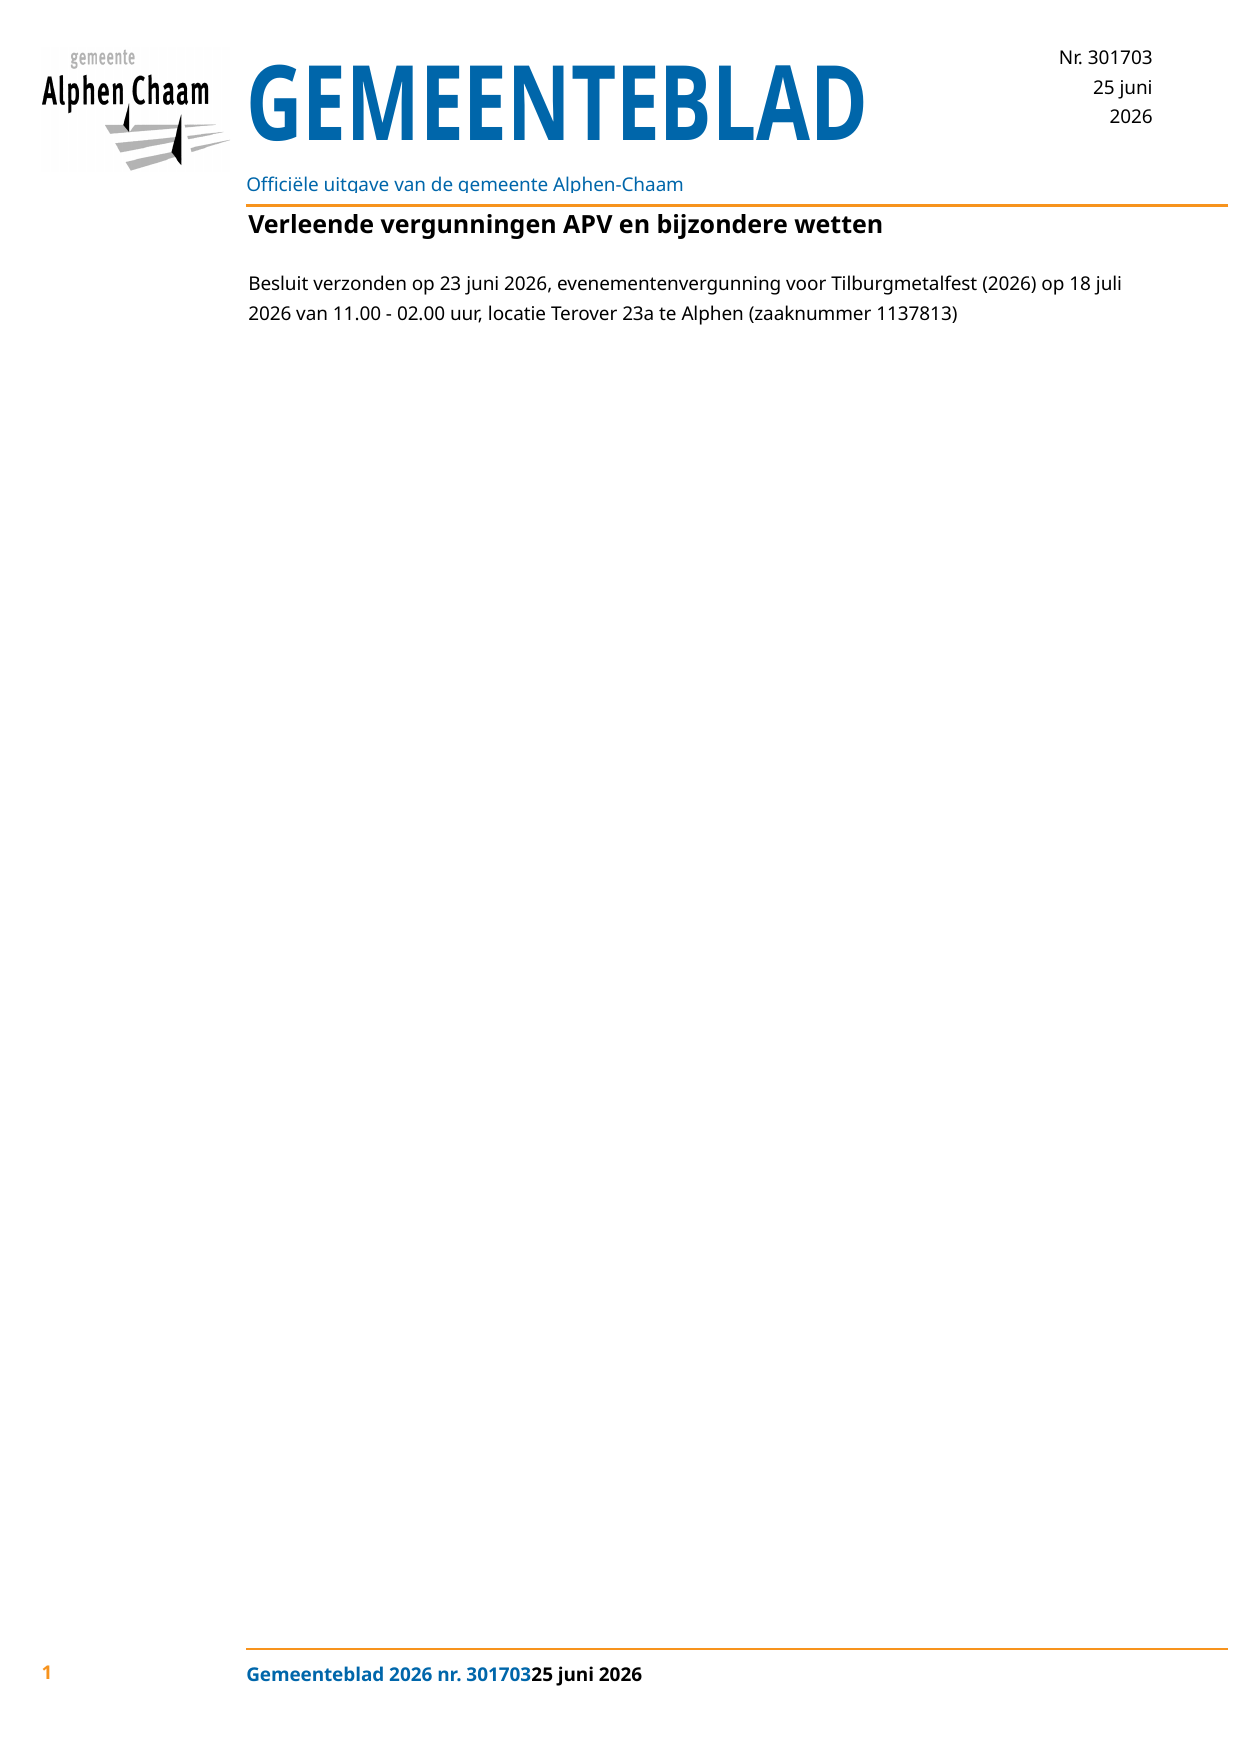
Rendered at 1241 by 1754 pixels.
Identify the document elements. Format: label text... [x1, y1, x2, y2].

text Besluit verzonden op 23 juni 2026, evenementenvergunning voor Tilburgmetalfest (2026) op 18 juli 2026 van 11.00 - 02.00 uur, locatie Terover 23a te Alphen (zaaknummer 1137813) [248, 270, 1152, 326]
text Verleende vergunningen APV en bijzondere wetten [248, 207, 1152, 241]
picture [41, 47, 231, 172]
